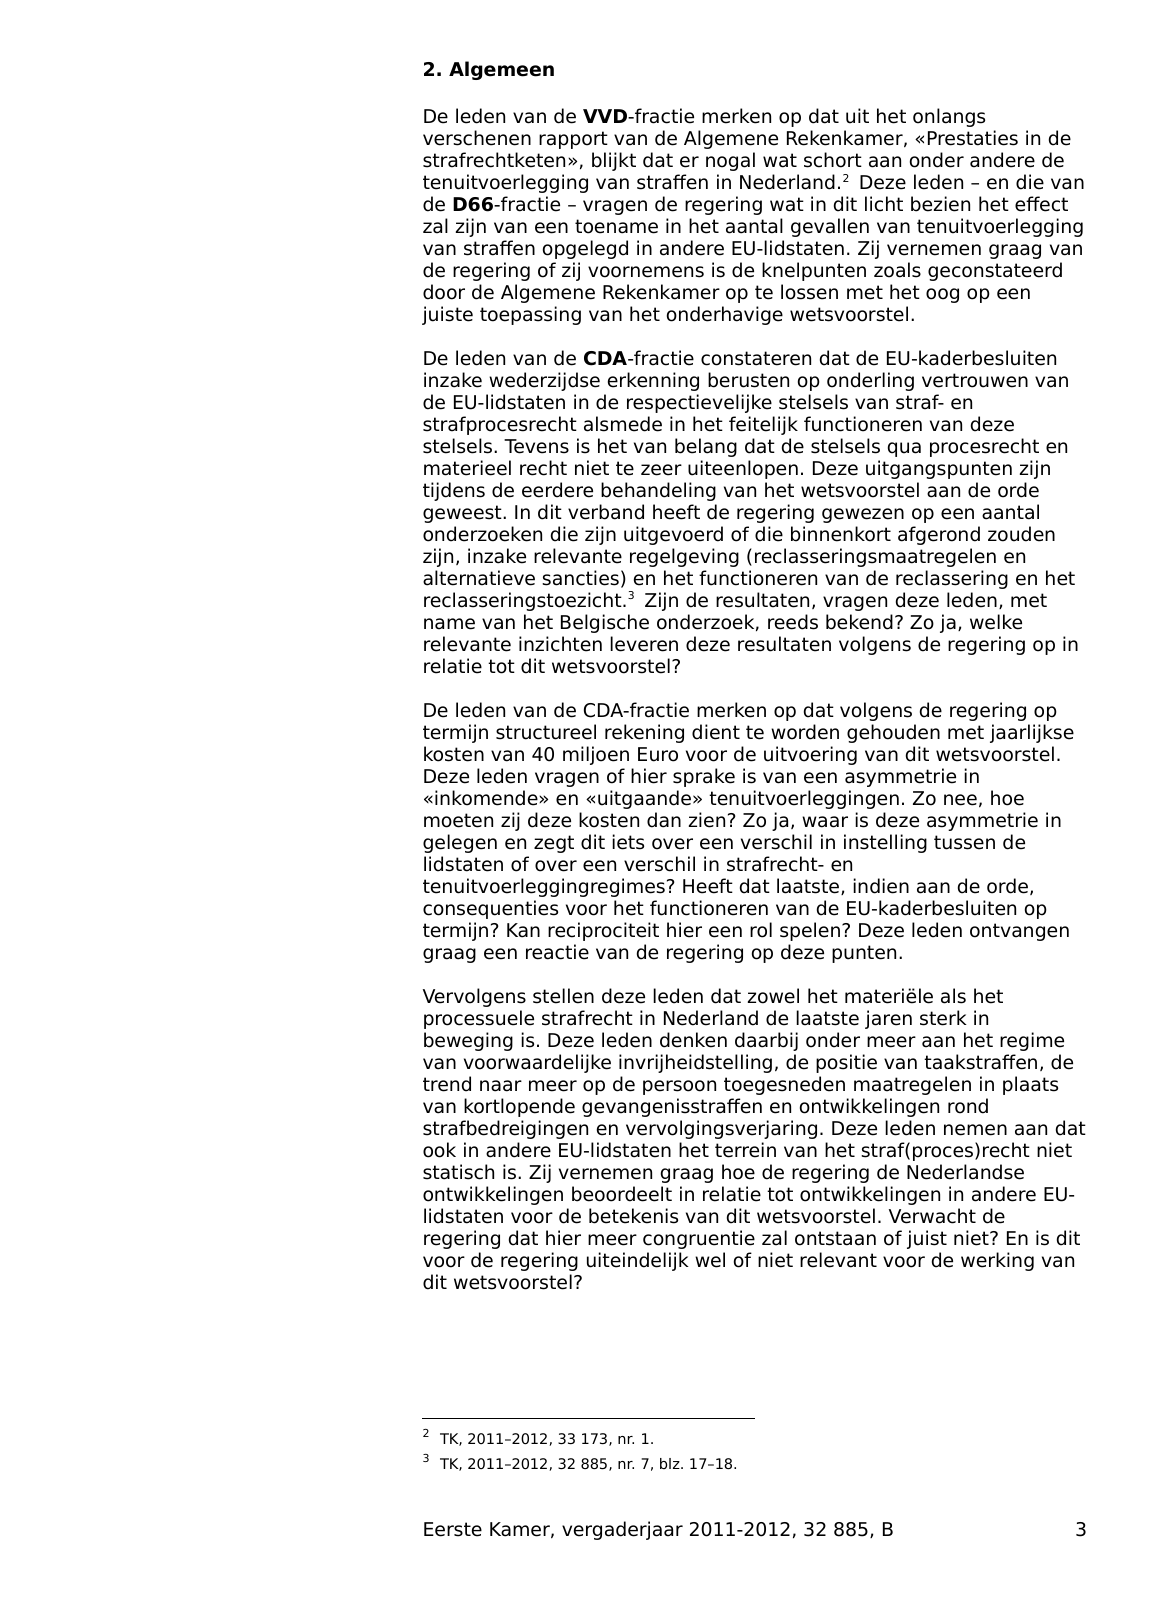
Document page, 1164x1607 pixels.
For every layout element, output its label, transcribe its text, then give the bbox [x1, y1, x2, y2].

text Vervolgens stellen deze leden dat zowel het materiële als het processuele strafrecht in Nederland de laatste jaren sterk in beweging is. Deze leden denken daarbij onder meer aan het regime van voorwaardelijke invrijheidstelling, de positie van taakstraffen, de trend naar meer op de persoon toegesneden maatregelen in plaats van kortlopende gevangenisstraffen en ontwikkelingen rond strafbedreigingen en vervolgingsverjaring. Deze leden nemen aan dat ook in andere EU-lidstaten het terrein van het straf(proces)recht niet statisch is. Zij vernemen graag hoe de regering de Nederlandse ontwikkelingen beoordeelt in relatie tot ontwikkelingen in andere EU-lidstaten voor de betekenis van dit wetsvoorstel. Verwacht de regering dat hier meer congruentie zal ontstaan of juist niet? En is dit voor de regering uiteindelijk wel of niet relevant voor de werking van dit wetsvoorstel? [422, 986, 1087, 1293]
text De leden van de VVD-fractie merken op dat uit het onlangs verschenen rapport van de Algemene Rekenkamer, «Prestaties in de strafrechtketen», blijkt dat er nogal wat schort aan onder andere de tenuitvoerlegging van straffen in Nederland. Deze leden – en die van de D66-fractie – vragen de regering wat in dit licht bezien het effect zal zijn van een toename in het aantal gevallen van tenuitvoerlegging van straffen opgelegd in andere EU-lidstaten. Zij vernemen graag van de regering of zij voornemens is de knelpunten zoals geconstateerd door de Algemene Rekenkamer op te lossen met het oog op een juiste toepassing van het onderhavige wetsvoorstel. [422, 106, 1087, 326]
text TK, 2011–2012, 32 885, nr. 7, blz. 17–18. [422, 1452, 1087, 1474]
text De leden van de CDA-fractie constateren dat de EU-kaderbesluiten inzake wederzijdse erkenning berusten op onderling vertrouwen van de EU-lidstaten in de respectievelijke stelsels van straf- en strafprocesrecht alsmede in het feitelijk functioneren van deze stelsels. Tevens is het van belang dat de stelsels qua procesrecht en materieel recht niet te zeer uiteenlopen. Deze uitgangspunten zijn tijdens de eerdere behandeling van het wetsvoorstel aan de orde geweest. In dit verband heeft de regering gewezen op een aantal onderzoeken die zijn uitgevoerd of die binnenkort afgerond zouden zijn, inzake relevante regelgeving (reclasseringsmaatregelen en alternatieve sancties) en het functioneren van de reclassering en het reclasseringstoezicht. Zijn de resultaten, vragen deze leden, met name van het Belgische onderzoek, reeds bekend? Zo ja, welke relevante inzichten leveren deze resultaten volgens de regering op in relatie tot dit wetsvoorstel? [422, 348, 1087, 678]
text TK, 2011–2012, 33 173, nr. 1. [422, 1427, 1087, 1449]
subtitle 2. Algemeen [422, 59, 1087, 81]
text De leden van de CDA-fractie merken op dat volgens de regering op termijn structureel rekening dient te worden gehouden met jaarlijkse kosten van 40 miljoen Euro voor de uitvoering van dit wetsvoorstel. Deze leden vragen of hier sprake is van een asymmetrie in «inkomende» en «uitgaande» tenuitvoerleggingen. Zo nee, hoe moeten zij deze kosten dan zien? Zo ja, waar is deze asymmetrie in gelegen en zegt dit iets over een verschil in instelling tussen de lidstaten of over een verschil in strafrecht- en tenuitvoerleggingregimes? Heeft dat laatste, indien aan de orde, consequenties voor het functioneren van de EU-kaderbesluiten op termijn? Kan reciprociteit hier een rol spelen? Deze leden ontvangen graag een reactie van de regering op deze punten. [422, 700, 1087, 964]
